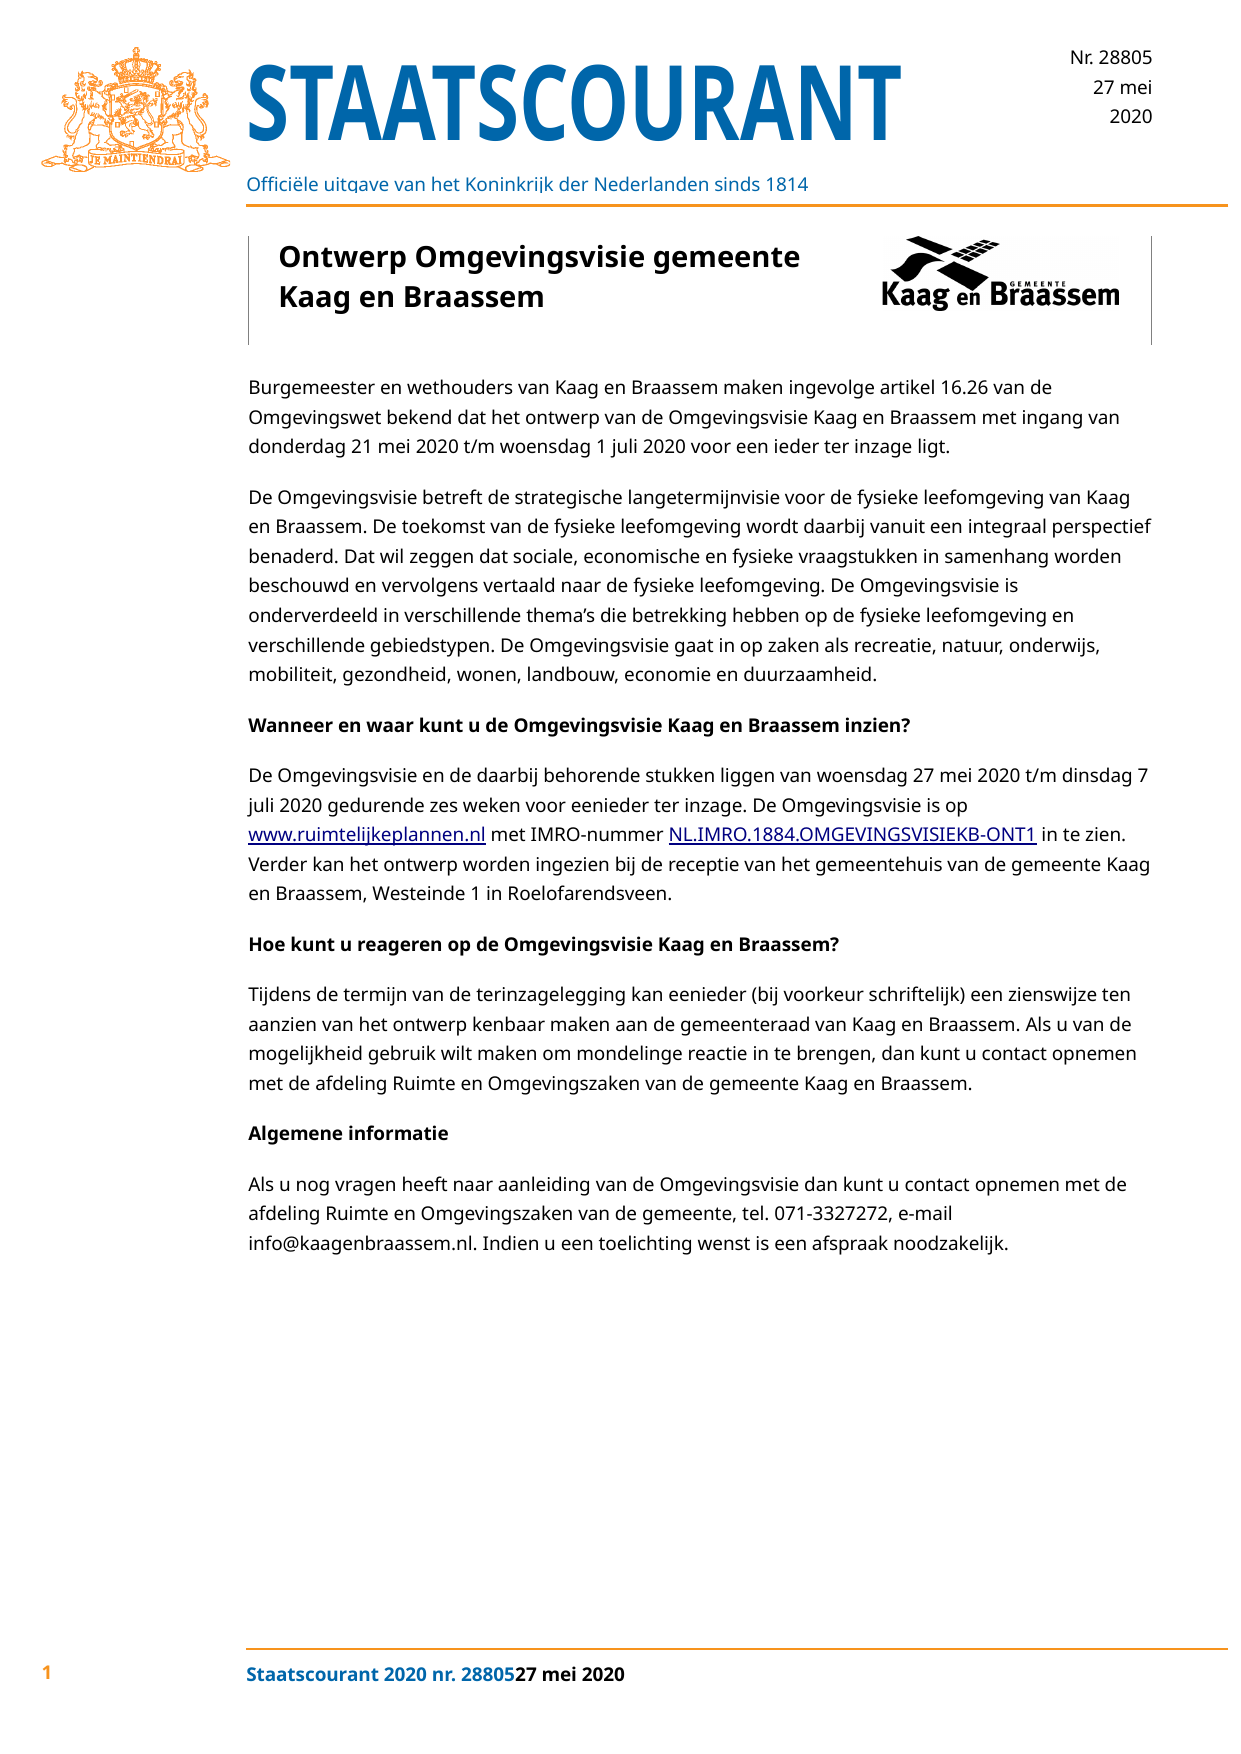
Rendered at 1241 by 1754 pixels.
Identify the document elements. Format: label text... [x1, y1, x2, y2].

picture [41, 47, 231, 172]
picture [882, 236, 1119, 311]
text Hoe kunt u reageren op de Omgevingsvisie Kaag en Braassem? [248, 931, 1152, 957]
text De Omgevingsvisie betreft de strategische langetermijnvisie voor de fysieke leefomgeving van Kaag en Braassem. De toekomst van de fysieke leefomgeving wordt daarbij vanuit een integraal perspectief benaderd. Dat wil zeggen dat sociale, economische en fysieke vraagstukken in samenhang worden beschouwd en vervolgens vertaald naar de fysieke leefomgeving. De Omgevingsvisie is onderverdeeld in verschillende thema’s die betrekking hebben op de fysieke leefomgeving en verschillende gebiedstypen. De Omgevingsvisie gaat in op zaken als recreatie, natuur, onderwijs, mobiliteit, gezondheid, wonen, landbouw, economie en duurzaamheid. [248, 484, 1152, 687]
text Wanneer en waar kunt u de Omgevingsvisie Kaag en Braassem inzien? [248, 712, 1152, 737]
table_header [850, 236, 1151, 345]
text Algemene informatie [248, 1121, 1152, 1146]
text Tijdens de termijn van de terinzagelegging kan eenieder (bij voorkeur schriftelijk) een zienswijze ten aanzien van het ontwerp kenbaar maken aan de gemeenteraad van Kaag en Braassem. Als u van de mogelijkheid gebruik wilt maken om mondelinge reactie in te brengen, dan kunt u contact opnemen met de afdeling Ruimte en Omgevingszaken van de gemeente Kaag en Braassem. [248, 981, 1152, 1096]
text De Omgevingsvisie en de daarbij behorende stukken liggen van woensdag 27 mei 2020 t/m dinsdag 7 juli 2020 gedurende zes weken voor eenieder ter inzage. De Omgevingsvisie is op www.ruimtelijkeplannen.nl met IMRO-nummer NL.IMRO.1884.OMGEVINGSVISIEKB-ONT1 in te zien. Verder kan het ontwerp worden ingezien bij de receptie van het gemeentehuis van de gemeente Kaag en Braassem, Westeinde 1 in Roelofarendsveen. [248, 762, 1152, 906]
text Burgemeester en wethouders van Kaag en Braassem maken ingevolge artikel 16.26 van de Omgevingswet bekend dat het ontwerp van de Omgevingsvisie Kaag en Braassem met ingang van donderdag 21 mei 2020 t/m woensdag 1 juli 2020 voor een ieder ter inzage ligt. [248, 374, 1152, 459]
text Als u nog vragen heeft naar aanleiding van de Omgevingsvisie dan kunt u contact opnemen met de afdeling Ruimte en Omgevingszaken van de gemeente, tel. 071-3327272, e-mail info@kaagenbraassem.nl. Indien u een toelichting wenst is een afspraak noodzakelijk. [248, 1171, 1152, 1256]
table_header Ontwerp Omgevingsvisie gemeente Kaag en Braassem [249, 236, 850, 345]
